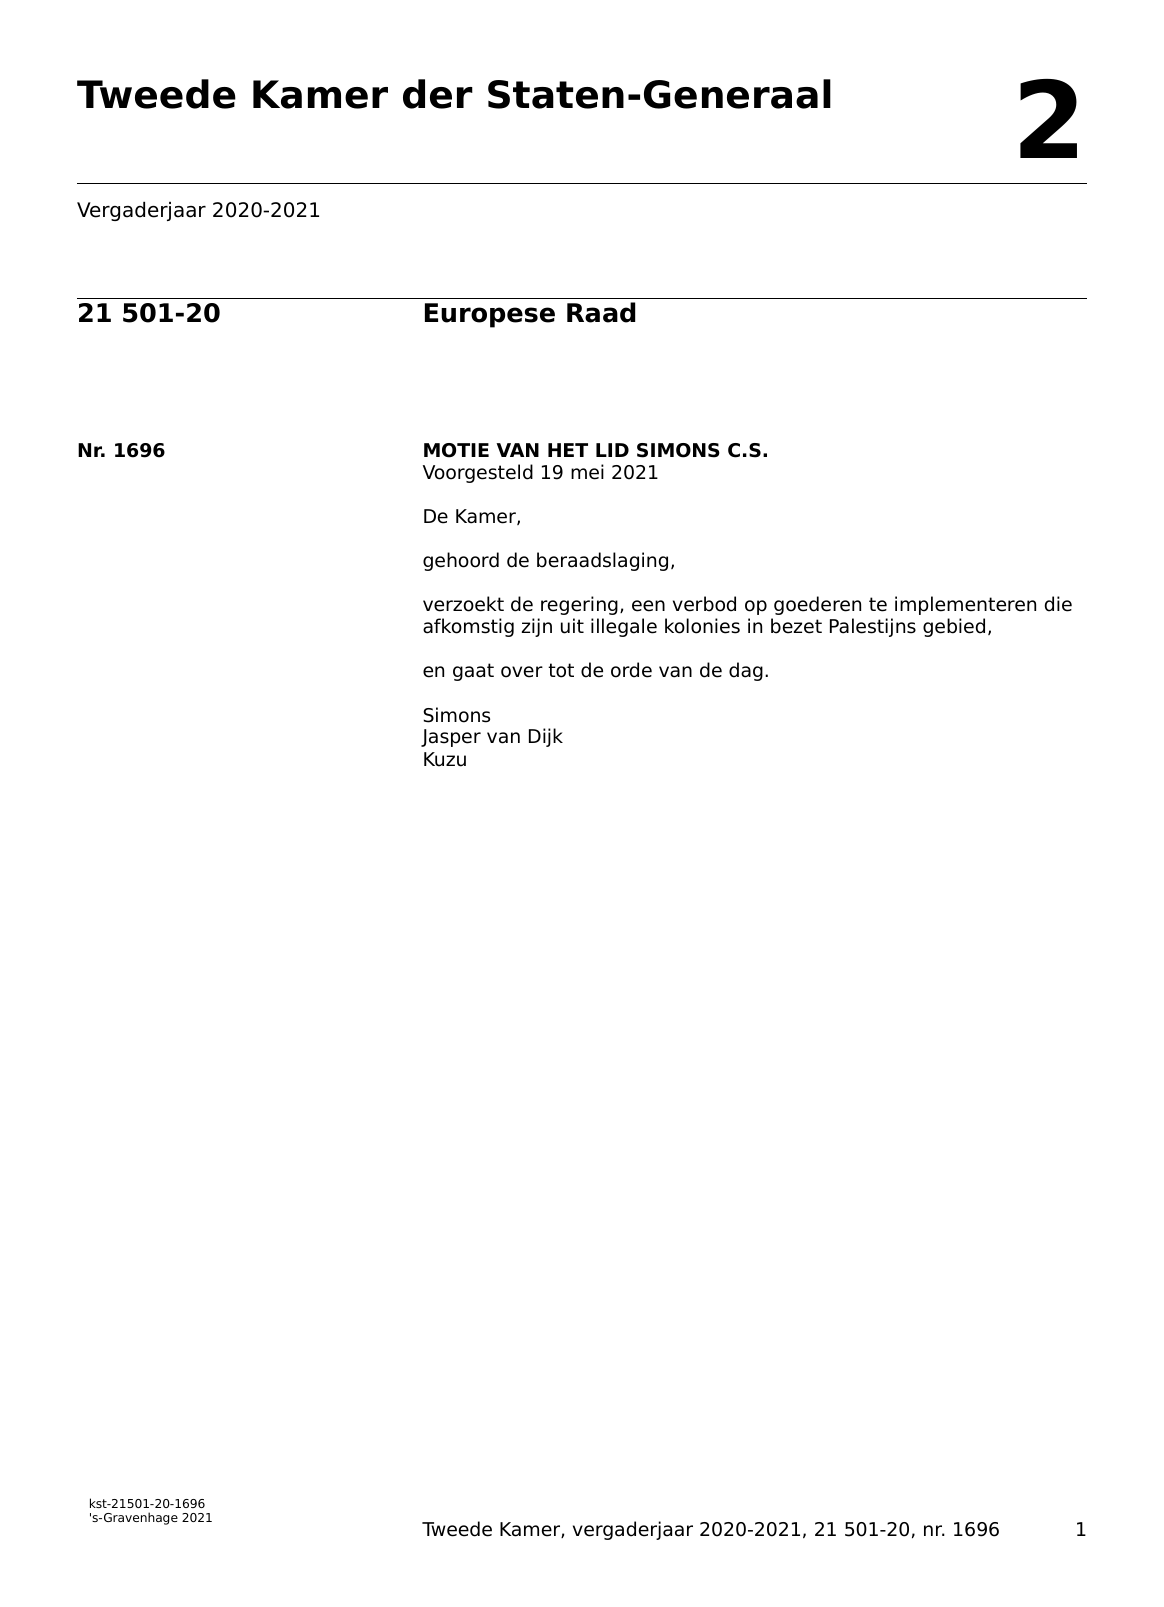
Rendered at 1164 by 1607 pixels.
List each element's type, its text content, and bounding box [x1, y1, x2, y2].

text kst-21501-20-1696 [88, 1497, 323, 1511]
text Jasper van Dijk [422, 726, 1087, 748]
table_header Tweede Kamer der Staten-Generaal [77, 59, 886, 183]
table_header 2 [886, 59, 1087, 183]
text Kuzu [422, 748, 1087, 770]
text De Kamer, [422, 506, 1087, 528]
text en gaat over tot de orde van de dag. [422, 660, 1087, 682]
text verzoekt de regering, een verbod op goederen te implementeren die afkomstig zijn uit illegale kolonies in bezet Palestijns gebied, [422, 594, 1087, 638]
subtitle 21 501-20 Europese Raad [77, 299, 1087, 329]
text 's-Gravenhage 2021 [88, 1511, 323, 1525]
text gehoord de beraadslaging, [422, 550, 1087, 572]
text Voorgesteld 19 mei 2021 [422, 462, 1087, 484]
table_cell Vergaderjaar 2020-2021 [77, 184, 1087, 298]
subtitle Nr. 1696 MOTIE VAN HET LID SIMONS C.S. [77, 440, 1087, 462]
text Simons [422, 704, 1087, 726]
